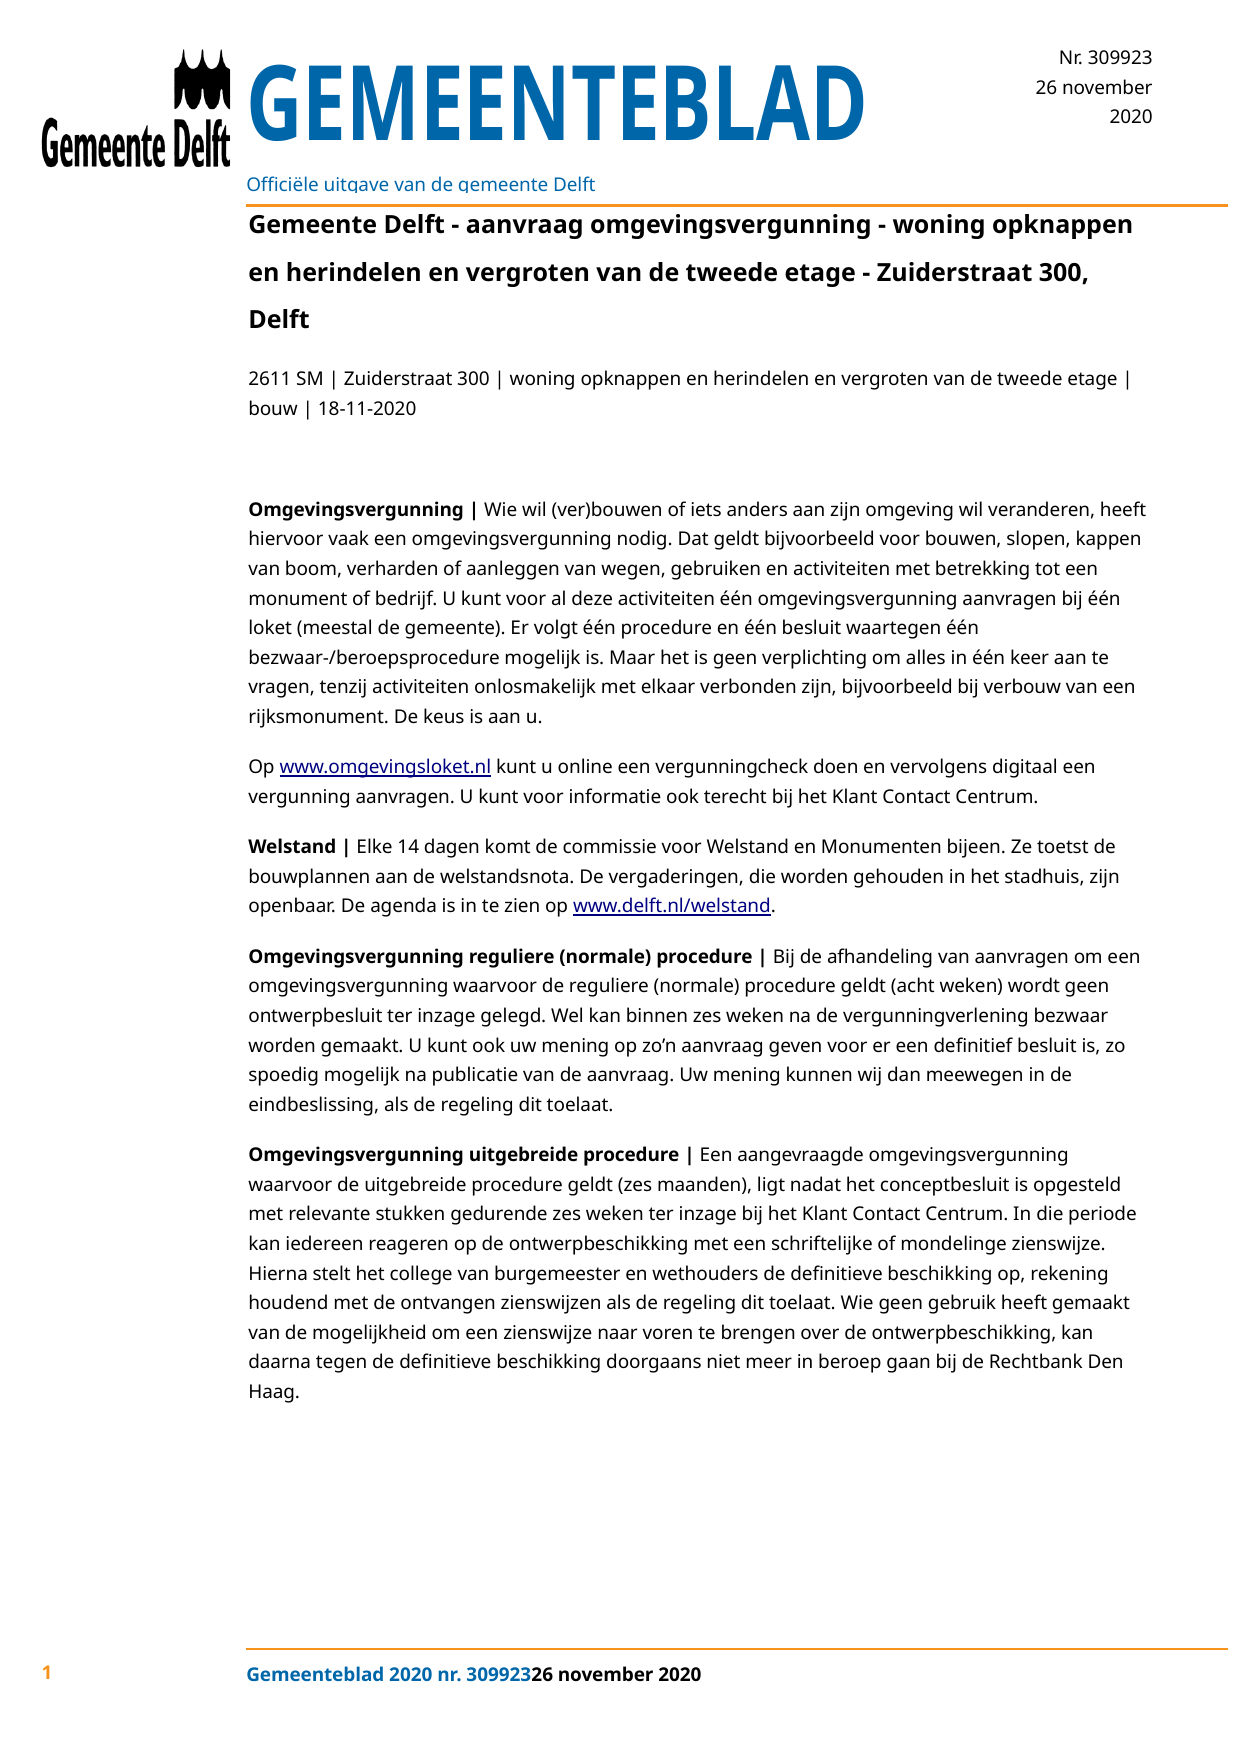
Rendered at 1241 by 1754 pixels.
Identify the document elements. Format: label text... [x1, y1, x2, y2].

text Op www.omgevingsloket.nl kunt u online een vergunningcheck doen en vervolgens digitaal een vergunning aanvragen. U kunt voor informatie ook terecht bij het Klant Contact Centrum. [248, 753, 1152, 809]
text Gemeente Delft - aanvraag omgevingsvergunning - woning opknappen en herindelen en vergroten van de tweede etage - Zuiderstraat 300, Delft [248, 207, 1152, 336]
text Welstand | Elke 14 dagen komt de commissie voor Welstand en Monumenten bijeen. Ze toetst de bouwplannen aan de welstandsnota. De vergaderingen, die worden gehouden in het stadhuis, zijn openbaar. De agenda is in te zien op www.delft.nl/welstand. [248, 833, 1152, 918]
text Omgevingsvergunning reguliere (normale) procedure | Bij de afhandeling van aanvragen om een omgevingsvergunning waarvoor de reguliere (normale) procedure geldt (acht weken) wordt geen ontwerpbesluit ter inzage gelegd. Wel kan binnen zes weken na de vergunningverlening bezwaar worden gemaakt. U kunt ook uw mening op zo’n aanvraag geven voor er een definitief besluit is, zo spoedig mogelijk na publicatie van de aanvraag. Uw mening kunnen wij dan meewegen in de eindbeslissing, als de regeling dit toelaat. [248, 943, 1152, 1117]
text Omgevingsvergunning | Wie wil (ver)bouwen of iets anders aan zijn omgeving wil veranderen, heeft hiervoor vaak een omgevingsvergunning nodig. Dat geldt bijvoorbeeld voor bouwen, slopen, kappen van boom, verharden of aanleggen van wegen, gebruiken en activiteiten met betrekking tot een monument of bedrijf. U kunt voor al deze activiteiten één omgevingsvergunning aanvragen bij één loket (meestal de gemeente). Er volgt één procedure en één besluit waartegen één bezwaar-/beroepsprocedure mogelijk is. Maar het is geen verplichting om alles in één keer aan te vragen, tenzij activiteiten onlosmakelijk met elkaar verbonden zijn, bijvoorbeeld bij verbouw van een rijksmonument. De keus is aan u. [248, 496, 1152, 729]
text Omgevingsvergunning uitgebreide procedure | Een aangevraagde omgevingsvergunning waarvoor de uitgebreide procedure geldt (zes maanden), ligt nadat het conceptbesluit is opgesteld met relevante stukken gedurende zes weken ter inzage bij het Klant Contact Centrum. In die periode kan iedereen reageren op de ontwerpbeschikking met een schriftelijke of mondelinge zienswijze. Hierna stelt het college van burgemeester en wethouders de definitieve beschikking op, rekening houdend met de ontvangen zienswijzen als de regeling dit toelaat. Wie geen gebruik heeft gemaakt van de mogelijkheid om een zienswijze naar voren te brengen over de ontwerpbeschikking, kan daarna tegen de definitieve beschikking doorgaans niet meer in beroep gaan bij de Rechtbank Den Haag. [248, 1141, 1152, 1404]
picture [41, 47, 231, 172]
text 2611 SM | Zuiderstraat 300 | woning opknappen en herindelen en vergroten van de tweede etage | bouw | 18-11-2020 [248, 366, 1152, 421]
